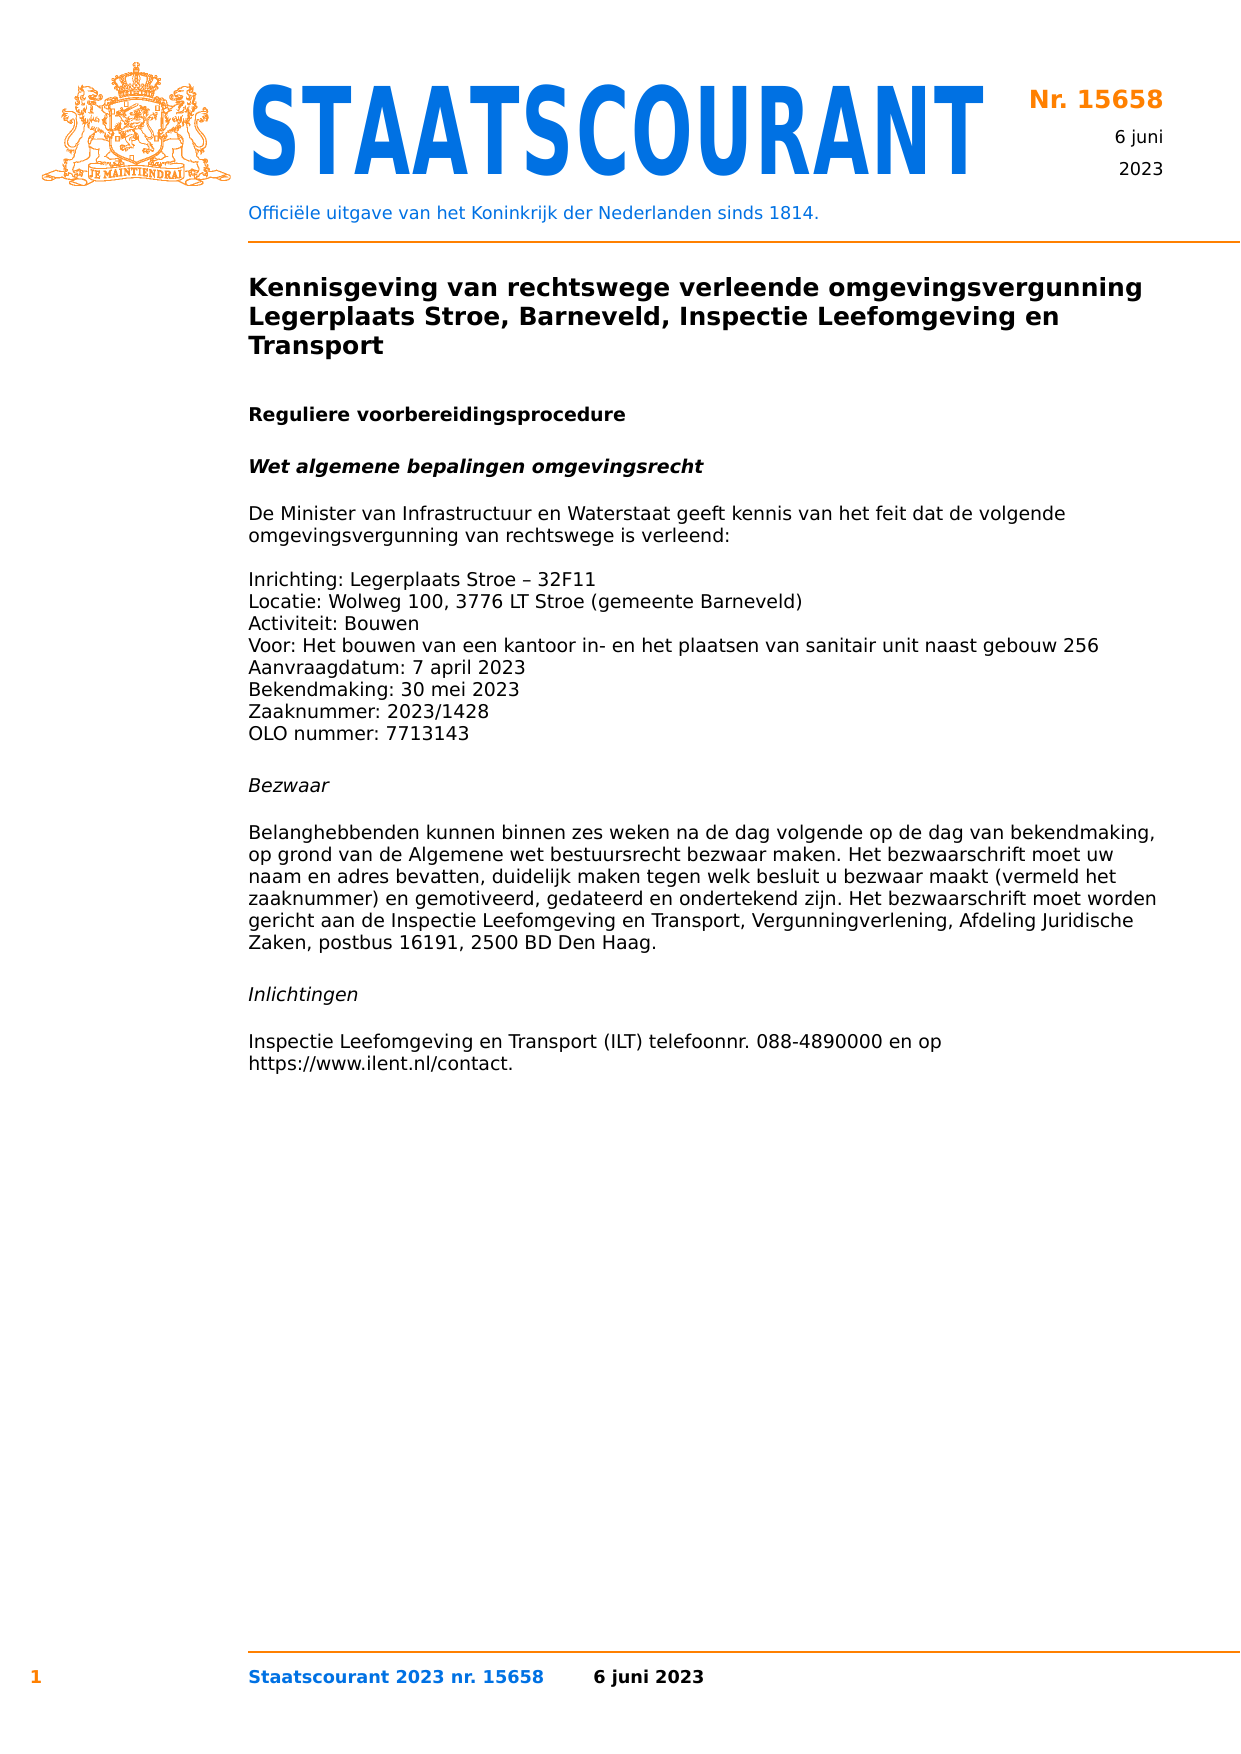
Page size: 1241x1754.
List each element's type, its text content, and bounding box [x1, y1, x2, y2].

subtitle Reguliere voorbereidingsprocedure [248, 404, 1163, 426]
table_header Nr. 15658 [998, 62, 1240, 121]
picture [41, 62, 231, 186]
subtitle Bezwaar [248, 775, 1163, 797]
text Voor: Het bouwen van een kantoor in- en het plaatsen van sanitair unit naast gebouw 256 [248, 635, 1163, 657]
text Inspectie Leefomgeving en Transport (ILT) telefoonnr. 088-4890000 en op https://www.ilent.nl/contact. [248, 1031, 1163, 1075]
text Belanghebbenden kunnen binnen zes weken na de dag volgende op de dag van bekendmaking, op grond van de Algemene wet bestuursrecht bezwaar maken. Het bezwaarschrift moet uw naam en adres bevatten, duidelijk maken tegen welk besluit u bezwaar maakt (vermeld het zaaknummer) en gemotiveerd, gedateerd en ondertekend zijn. Het bezwaarschrift moet worden gericht aan de Inspectie Leefomgeving en Transport, Vergunningverlening, Afdeling Juridische Zaken, postbus 16191, 2500 BD Den Haag. [248, 822, 1163, 954]
text Bekendmaking: 30 mei 2023 [248, 679, 1163, 701]
subtitle Inlichtingen [248, 984, 1163, 1006]
subtitle Wet algemene bepalingen omgevingsrecht [248, 456, 1163, 478]
subtitle Kennisgeving van rechtswege verleende omgevingsvergunning Legerplaats Stroe, Barneveld, Inspectie Leefomgeving en Transport [248, 273, 1163, 361]
text OLO nummer: 7713143 [248, 723, 1163, 745]
text Inrichting: Legerplaats Stroe – 32F11 [248, 569, 1163, 591]
table_header [25, 62, 248, 241]
table_cell Officiële uitgave van het Koninkrijk der Nederlanden sinds 1814. [248, 203, 1240, 241]
text Aanvraagdatum: 7 april 2023 [248, 657, 1163, 679]
table_cell 6 juni [998, 121, 1240, 153]
table_header STAATSCOURANT [248, 62, 998, 203]
text Activiteit: Bouwen [248, 613, 1163, 635]
table_cell 2023 [998, 153, 1240, 203]
text De Minister van Infrastructuur en Waterstaat geeft kennis van het feit dat de volgende omgevingsvergunning van rechtswege is verleend: [248, 503, 1163, 547]
text Zaaknummer: 2023/1428 [248, 701, 1163, 723]
text Locatie: Wolweg 100, 3776 LT Stroe (gemeente Barneveld) [248, 591, 1163, 613]
